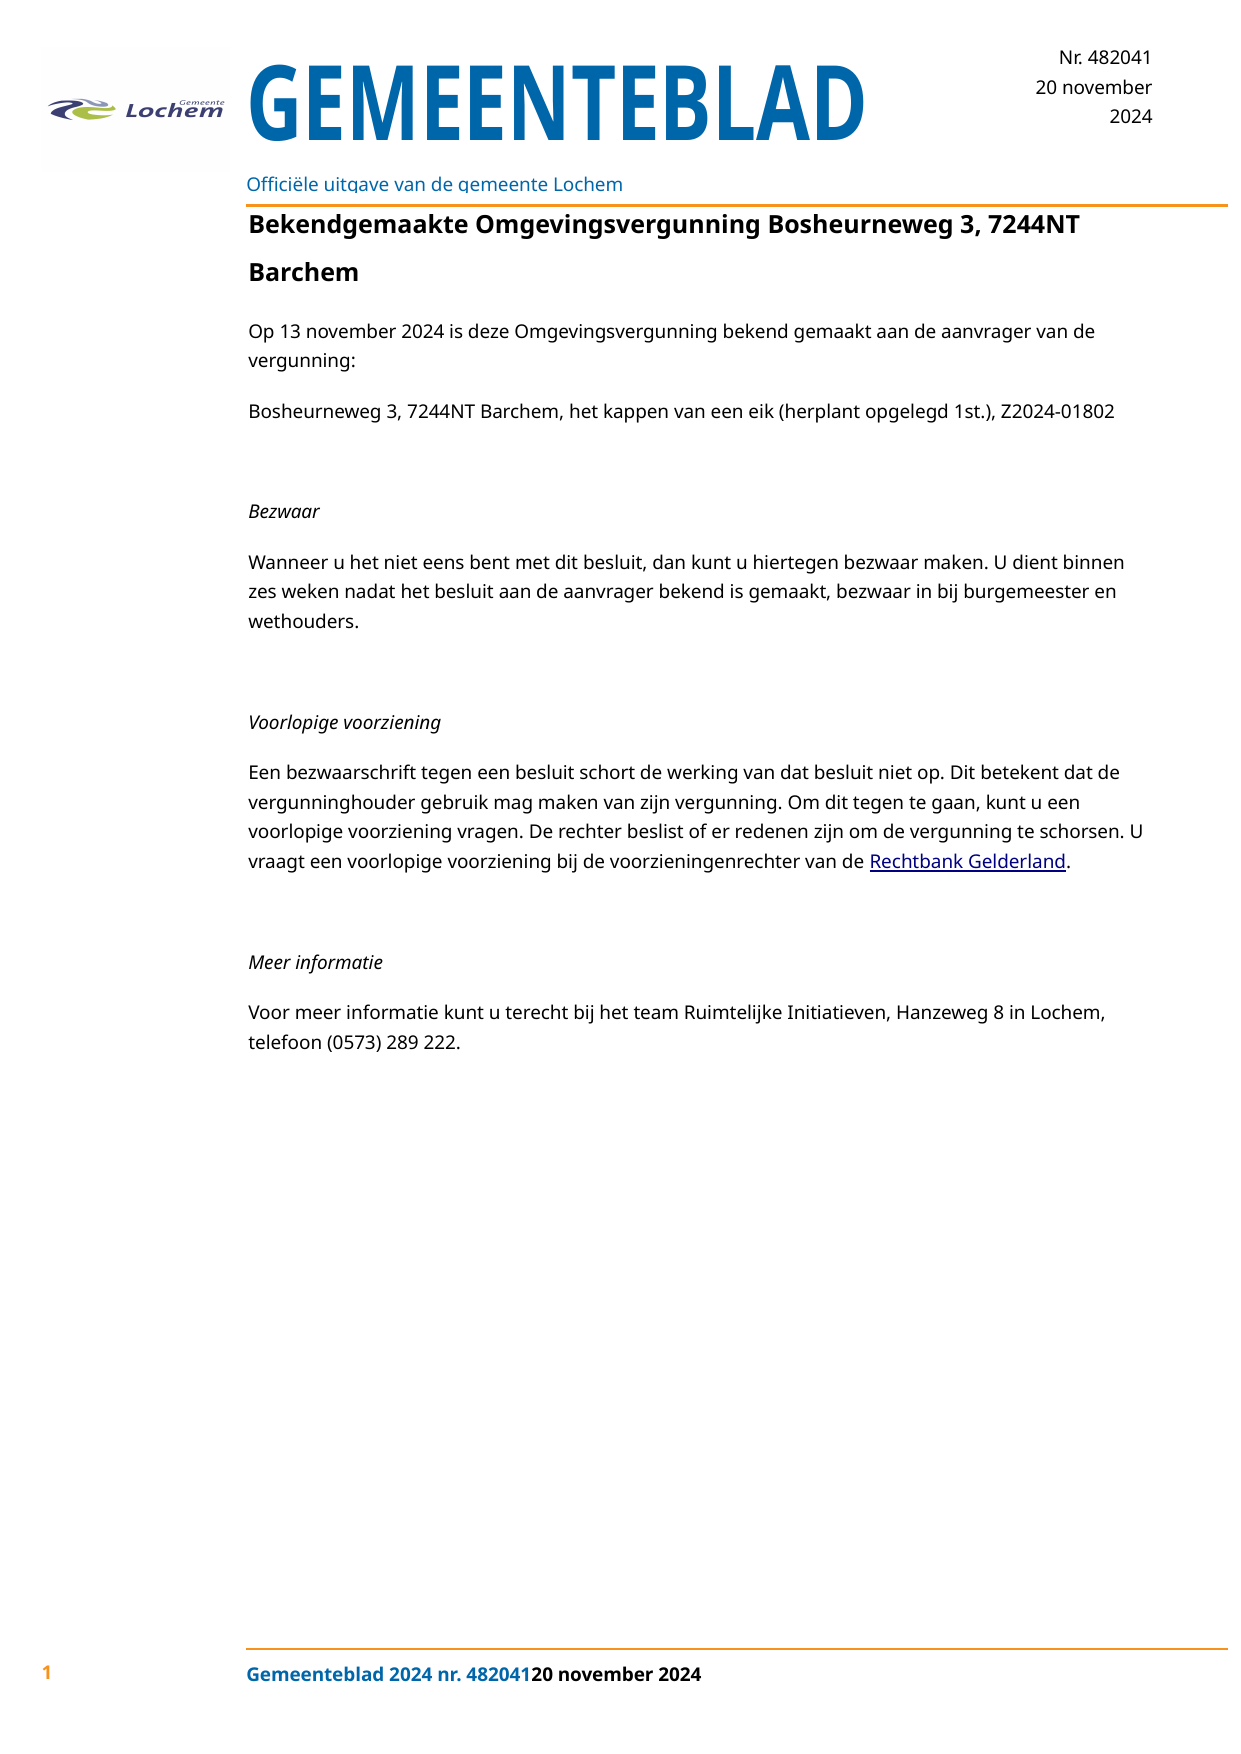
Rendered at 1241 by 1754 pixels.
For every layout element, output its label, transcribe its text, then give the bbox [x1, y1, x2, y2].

text Bekendgemaakte Omgevingsvergunning Bosheurneweg 3, 7244NT Barchem [248, 207, 1152, 288]
text Op 13 november 2024 is deze Omgevingsvergunning bekend gemaakt aan de aanvrager van de vergunning: [248, 318, 1152, 373]
text Meer informatie [248, 949, 1152, 975]
text Voor meer informatie kunt u terecht bij het team Ruimtelijke Initiatieven, Hanzeweg 8 in Lochem, telefoon (0573) 289 222. [248, 999, 1152, 1055]
text Bezwaar [248, 499, 1152, 524]
text Een bezwaarschrift tegen een besluit schort de werking van dat besluit niet op. Dit betekent dat de vergunninghouder gebruik mag maken van zijn vergunning. Om dit tegen te gaan, kunt u een voorlopige voorziening vragen. De rechter beslist of er redenen zijn om de vergunning te schorsen. U vraagt een voorlopige voorziening bij de voorzieningenrechter van de Rechtbank Gelderland. [248, 759, 1152, 874]
text Wanneer u het niet eens bent met dit besluit, dan kunt u hiertegen bezwaar maken. U dient binnen zes weken nadat het besluit aan de aanvrager bekend is gemaakt, bezwaar in bij burgemeester en wethouders. [248, 549, 1152, 634]
picture [41, 47, 231, 172]
text Voorlopige voorziening [248, 709, 1152, 735]
text Bosheurneweg 3, 7244NT Barchem, het kappen van een eik (herplant opgelegd 1st.), Z2024-01802 [248, 398, 1152, 424]
